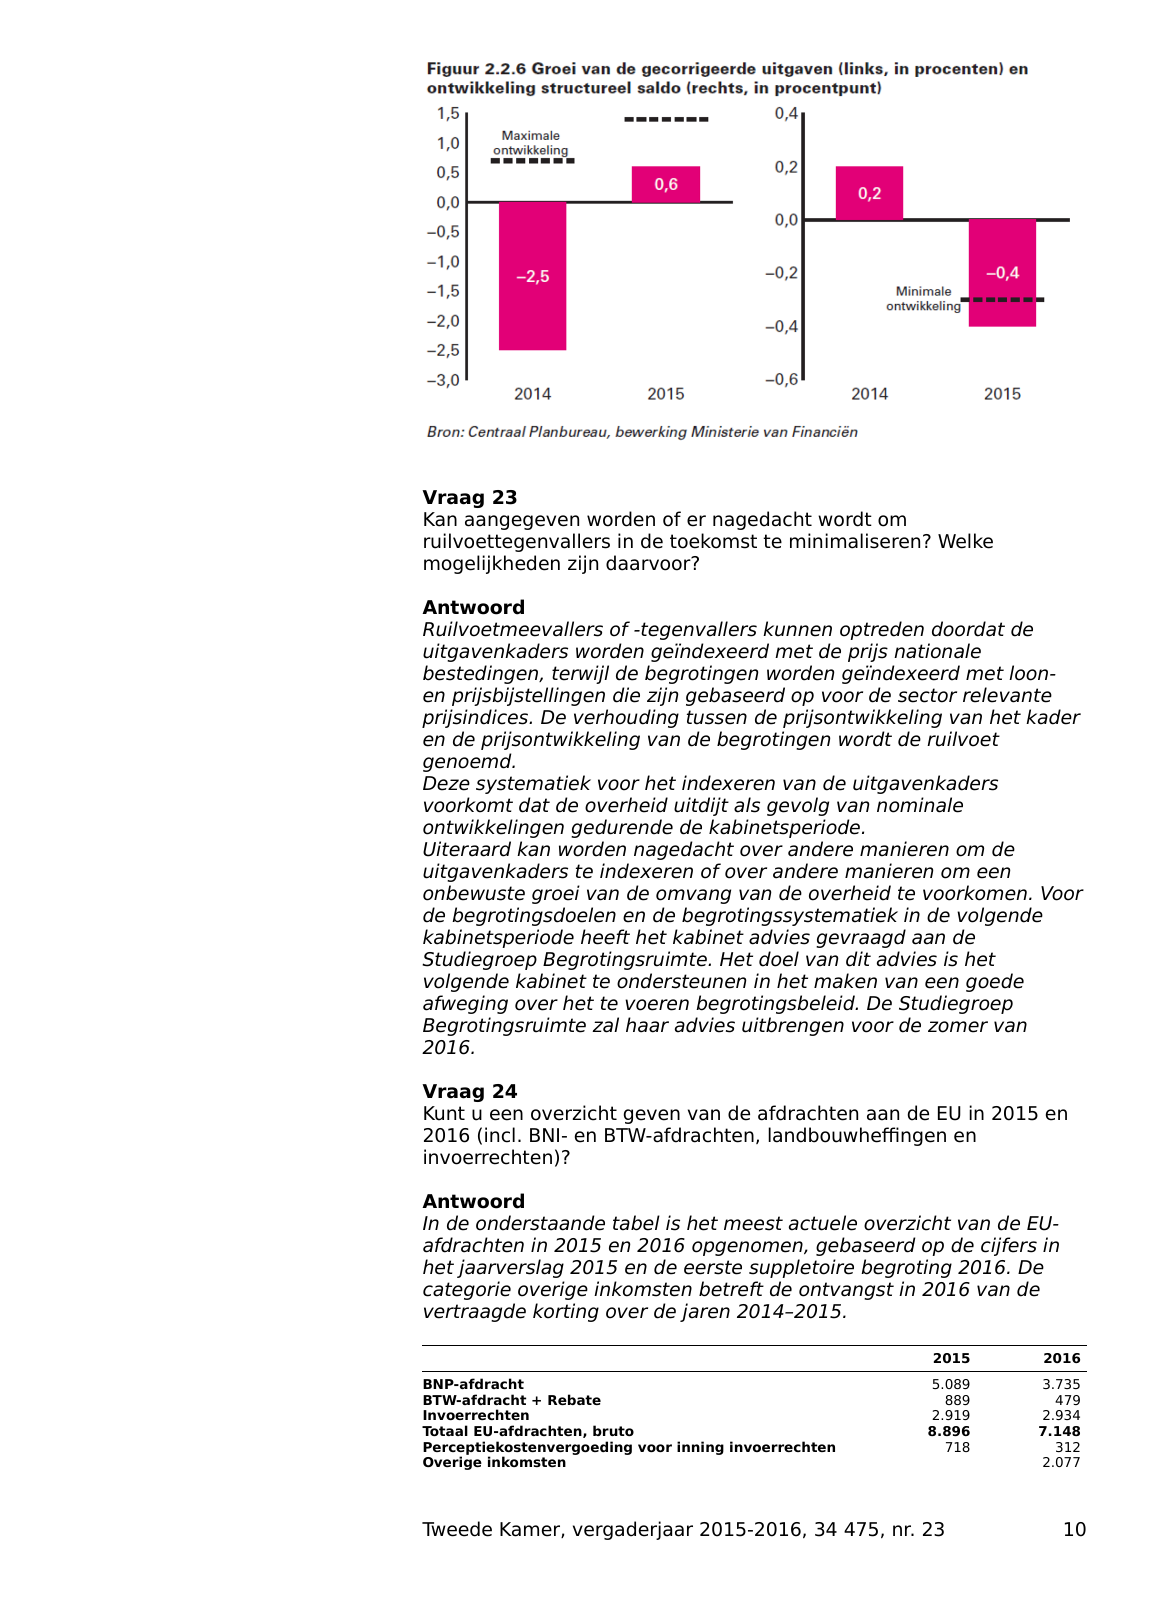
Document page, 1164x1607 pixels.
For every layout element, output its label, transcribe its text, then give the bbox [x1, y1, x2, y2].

table_cell 2.934 [976, 1408, 1087, 1424]
text Uiteraard kan worden nagedacht over andere manieren om de uitgavenkaders te indexeren of over andere manieren om een onbewuste groei van de omvang van de overheid te voorkomen. Voor de begrotingsdoelen en de begrotingssystematiek in de volgende kabinetsperiode heeft het kabinet advies gevraagd aan de Studiegroep Begrotingsruimte. Het doel van dit advies is het volgende kabinet te ondersteunen in het maken van een goede afweging over het te voeren begrotingsbeleid. De Studiegroep Begrotingsruimte zal haar advies uitbrengen voor de zomer van 2016. [422, 839, 1087, 1059]
picture [422, 59, 1072, 443]
text In de onderstaande tabel is het meest actuele overzicht van de EU-afdrachten in 2015 en 2016 opgenomen, gebaseerd op de cijfers in het jaarverslag 2015 en de eerste suppletoire begroting 2016. De categorie overige inkomsten betreft de ontvangst in 2016 van de vertraagde korting over de jaren 2014–2015. [422, 1213, 1087, 1323]
table_header 2016 [976, 1346, 1087, 1371]
table_cell 2.077 [976, 1455, 1087, 1471]
text Antwoord [422, 1191, 1087, 1213]
table_cell BNP-afdracht [422, 1372, 877, 1392]
table_cell 2.919 [877, 1408, 976, 1424]
text Kan aangegeven worden of er nagedacht wordt om ruilvoettegenvallers in de toekomst te minimaliseren? Welke mogelijkheden zijn daarvoor? [422, 509, 1087, 575]
text Ruilvoetmeevallers of -tegenvallers kunnen optreden doordat de uitgavenkaders worden geïndexeerd met de prijs nationale bestedingen, terwijl de begrotingen worden geïndexeerd met loon- en prijsbijstellingen die zijn gebaseerd op voor de sector relevante prijsindices. De verhouding tussen de prijsontwikkeling van het kader en de prijsontwikkeling van de begrotingen wordt de ruilvoet genoemd. [422, 619, 1087, 773]
table_cell 718 [877, 1440, 976, 1455]
text Vraag 23 [422, 487, 1087, 509]
text Antwoord [422, 597, 1087, 619]
table_cell 8.896 [877, 1424, 976, 1439]
table_cell 5.089 [877, 1372, 976, 1392]
table_header [422, 1346, 877, 1371]
table_cell 3.735 [976, 1372, 1087, 1392]
table_cell BTW-afdracht + Rebate [422, 1393, 877, 1408]
table_cell 889 [877, 1393, 976, 1408]
table_cell 312 [976, 1440, 1087, 1455]
table_cell 479 [976, 1393, 1087, 1408]
table_cell Invoerrechten [422, 1408, 877, 1424]
table_cell 7.148 [976, 1424, 1087, 1439]
text Vraag 24 [422, 1081, 1087, 1103]
table_header 2015 [877, 1346, 976, 1371]
text Kunt u een overzicht geven van de afdrachten aan de EU in 2015 en 2016 (incl. BNI- en BTW-afdrachten, landbouwheffingen en invoerrechten)? [422, 1103, 1087, 1169]
table_cell Perceptiekostenvergoeding voor inning invoerrechten [422, 1440, 877, 1455]
table_cell [877, 1455, 976, 1471]
text Deze systematiek voor het indexeren van de uitgavenkaders voorkomt dat de overheid uitdijt als gevolg van nominale ontwikkelingen gedurende de kabinetsperiode. [422, 773, 1087, 839]
table_cell Totaal EU-afdrachten, bruto [422, 1424, 877, 1439]
table_cell Overige inkomsten [422, 1455, 877, 1471]
